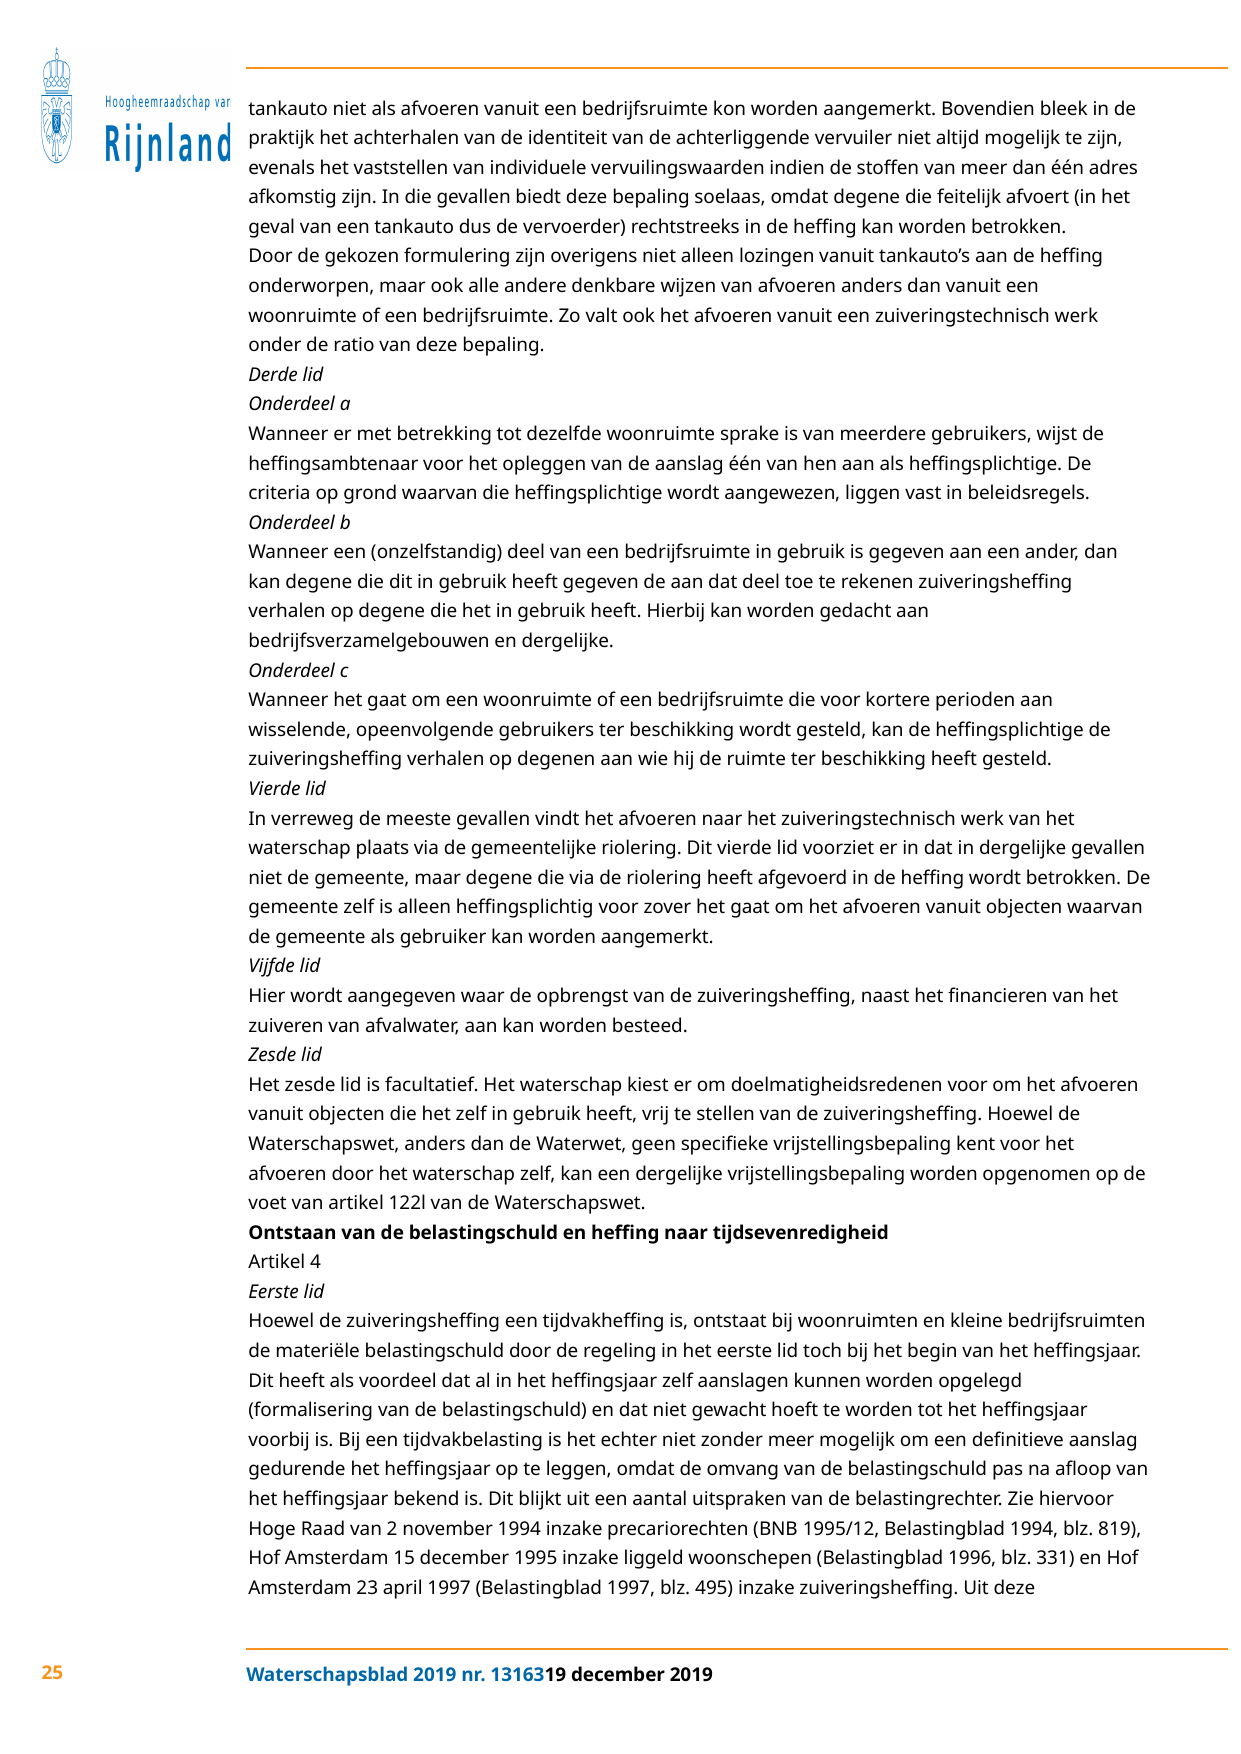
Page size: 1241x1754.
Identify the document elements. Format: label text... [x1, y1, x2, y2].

text Door de gekozen formulering zijn overigens niet alleen lozingen vanuit tankauto’s aan de heffing onderworpen, maar ook alle andere denkbare wijzen van afvoeren anders dan vanuit een woonruimte of een bedrijfsruimte. Zo valt ook het afvoeren vanuit een zuiveringstechnisch werk onder de ratio van deze bepaling. [248, 243, 1152, 357]
text Derde lid [248, 361, 1152, 387]
text Ontstaan van de belastingschuld en heffing naar tijdsevenredigheid [248, 1219, 1152, 1245]
text Het zesde lid is facultatief. Het waterschap kiest er om doelmatigheidsredenen voor om het afvoeren vanuit objecten die het zelf in gebruik heeft, vrij te stellen van de zuiveringsheffing. Hoewel de Waterschapswet, anders dan de Waterwet, geen specifieke vrijstellingsbepaling kent voor het afvoeren door het waterschap zelf, kan een dergelijke vrijstellingsbepaling worden opgenomen op de voet van artikel 122l van de Waterschapswet. [248, 1071, 1152, 1215]
text Artikel 4 [248, 1248, 1152, 1274]
picture [41, 47, 231, 172]
text Onderdeel c [248, 657, 1152, 683]
text In verreweg de meeste gevallen vindt het afvoeren naar het zuiveringstechnisch werk van het waterschap plaats via de gemeentelijke riolering. Dit vierde lid voorziet er in dat in dergelijke gevallen niet de gemeente, maar degene die via de riolering heeft afgevoerd in de heffing wordt betrokken. De gemeente zelf is alleen heffingsplichtig voor zover het gaat om het afvoeren vanuit objecten waarvan de gemeente als gebruiker kan worden aangemerkt. [248, 805, 1152, 949]
text Hier wordt aangegeven waar de opbrengst van de zuiveringsheffing, naast het financieren van het zuiveren van afvalwater, aan kan worden besteed. [248, 982, 1152, 1038]
text Wanneer een (onzelfstandig) deel van een bedrijfsruimte in gebruik is gegeven aan een ander, dan kan degene die dit in gebruik heeft gegeven de aan dat deel toe te rekenen zuiveringsheffing verhalen op degene die het in gebruik heeft. Hierbij kan worden gedacht aan bedrijfsverzamelgebouwen en dergelijke. [248, 538, 1152, 653]
text Wanneer het gaat om een woonruimte of een bedrijfsruimte die voor kortere perioden aan wisselende, opeenvolgende gebruikers ter beschikking wordt gesteld, kan de heffingsplichtige de zuiveringsheffing verhalen op degenen aan wie hij de ruimte ter beschikking heeft gesteld. [248, 686, 1152, 771]
text Onderdeel b [248, 509, 1152, 535]
text Hoewel de zuiveringsheffing een tijdvakheffing is, ontstaat bij woonruimten en kleine bedrijfsruimten de materiële belastingschuld door de regeling in het eerste lid toch bij het begin van het heffingsjaar. Dit heeft als voordeel dat al in het heffingsjaar zelf aanslagen kunnen worden opgelegd (formalisering van de belastingschuld) en dat niet gewacht hoeft te worden tot het heffingsjaar voorbij is. Bij een tijdvakbelasting is het echter niet zonder meer mogelijk om een definitieve aanslag gedurende het heffingsjaar op te leggen, omdat de omvang van de belastingschuld pas na afloop van het heffingsjaar bekend is. Dit blijkt uit een aantal uitspraken van de belastingrechter. Zie hiervoor Hoge Raad van 2 november 1994 inzake precariorechten (BNB 1995/12, Belastingblad 1994, blz. 819), Hof Amsterdam 15 december 1995 inzake liggeld woonschepen (Belastingblad 1996, blz. 331) en Hof Amsterdam 23 april 1997 (Belastingblad 1997, blz. 495) inzake zuiveringsheffing. Uit deze [248, 1308, 1152, 1600]
text Eerste lid [248, 1278, 1152, 1304]
text Onderdeel a [248, 391, 1152, 416]
text Vijfde lid [248, 953, 1152, 978]
text Wanneer er met betrekking tot dezelfde woonruimte sprake is van meerdere gebruikers, wijst de heffingsambtenaar voor het opleggen van de aanslag één van hen aan als heffingsplichtige. De criteria op grond waarvan die heffingsplichtige wordt aangewezen, liggen vast in beleidsregels. [248, 420, 1152, 505]
text tankauto niet als afvoeren vanuit een bedrijfsruimte kon worden aangemerkt. Bovendien bleek in de praktijk het achterhalen van de identiteit van de achterliggende vervuiler niet altijd mogelijk te zijn, evenals het vaststellen van individuele vervuilingswaarden indien de stoffen van meer dan één adres afkomstig zijn. In die gevallen biedt deze bepaling soelaas, omdat degene die feitelijk afvoert (in het geval van een tankauto dus de vervoerder) rechtstreeks in de heffing kan worden betrokken. [248, 95, 1152, 239]
text Vierde lid [248, 775, 1152, 801]
text Zesde lid [248, 1041, 1152, 1067]
